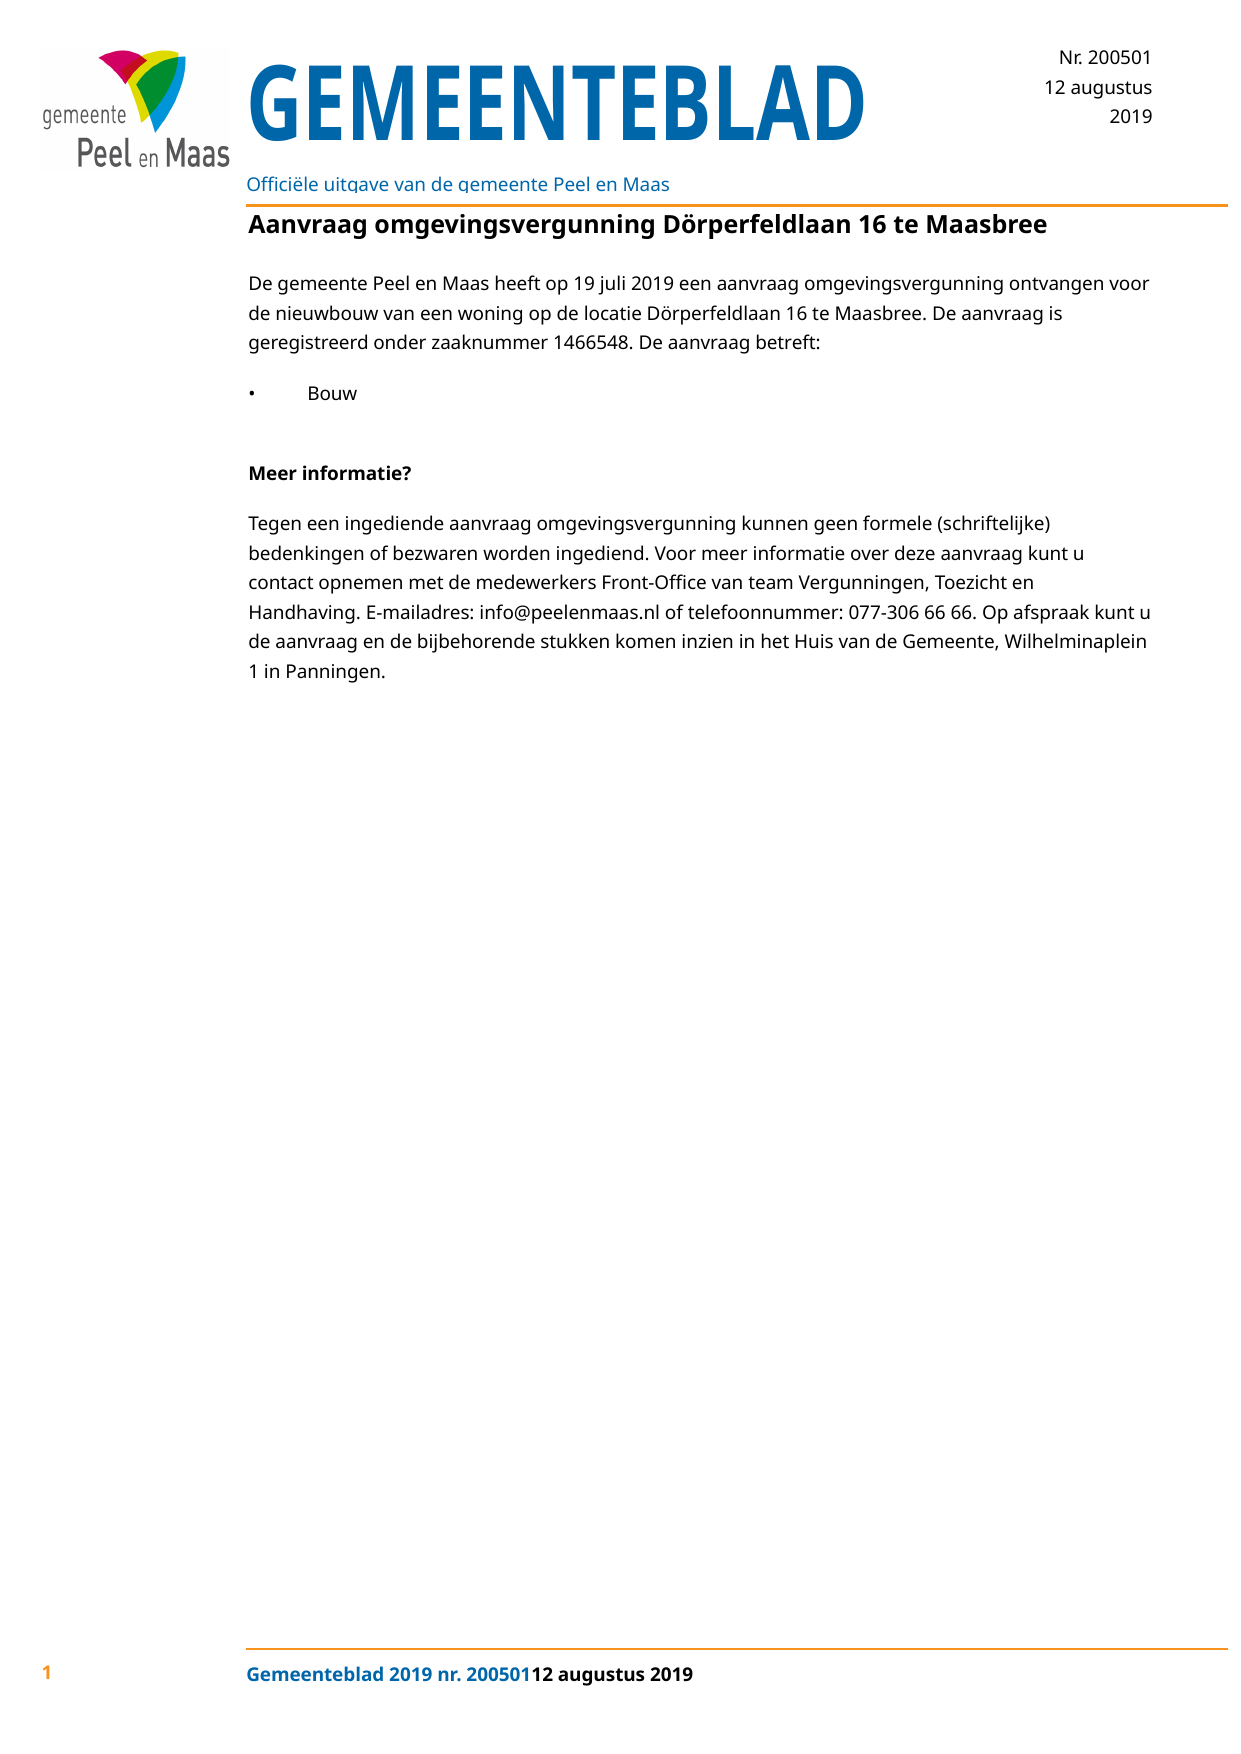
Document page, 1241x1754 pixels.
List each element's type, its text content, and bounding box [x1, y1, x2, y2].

text De gemeente Peel en Maas heeft op 19 juli 2019 een aanvraag omgevingsvergunning ontvangen voor de nieuwbouw van een woning op de locatie Dörperfeldlaan 16 te Maasbree. De aanvraag is geregistreerd onder zaaknummer 1466548. De aanvraag betreft: [248, 270, 1152, 355]
picture [41, 47, 231, 172]
text Meer informatie? [248, 460, 1152, 486]
text Tegen een ingediende aanvraag omgevingsvergunning kunnen geen formele (schriftelijke) bedenkingen of bezwaren worden ingediend. Voor meer informatie over deze aanvraag kunt u contact opnemen met de medewerkers Front-Office van team Vergunningen, Toezicht en Handhaving. E-mailadres: info@peelenmaas.nl of telefoonnummer: 077-306 66 66. Op afspraak kunt u de aanvraag en de bijbehorende stukken komen inzien in het Huis van de Gemeente, Wilhelminaplein 1 in Panningen. [248, 510, 1152, 684]
list Bouw [248, 380, 1152, 406]
text Aanvraag omgevingsvergunning Dörperfeldlaan 16 te Maasbree [248, 207, 1152, 241]
